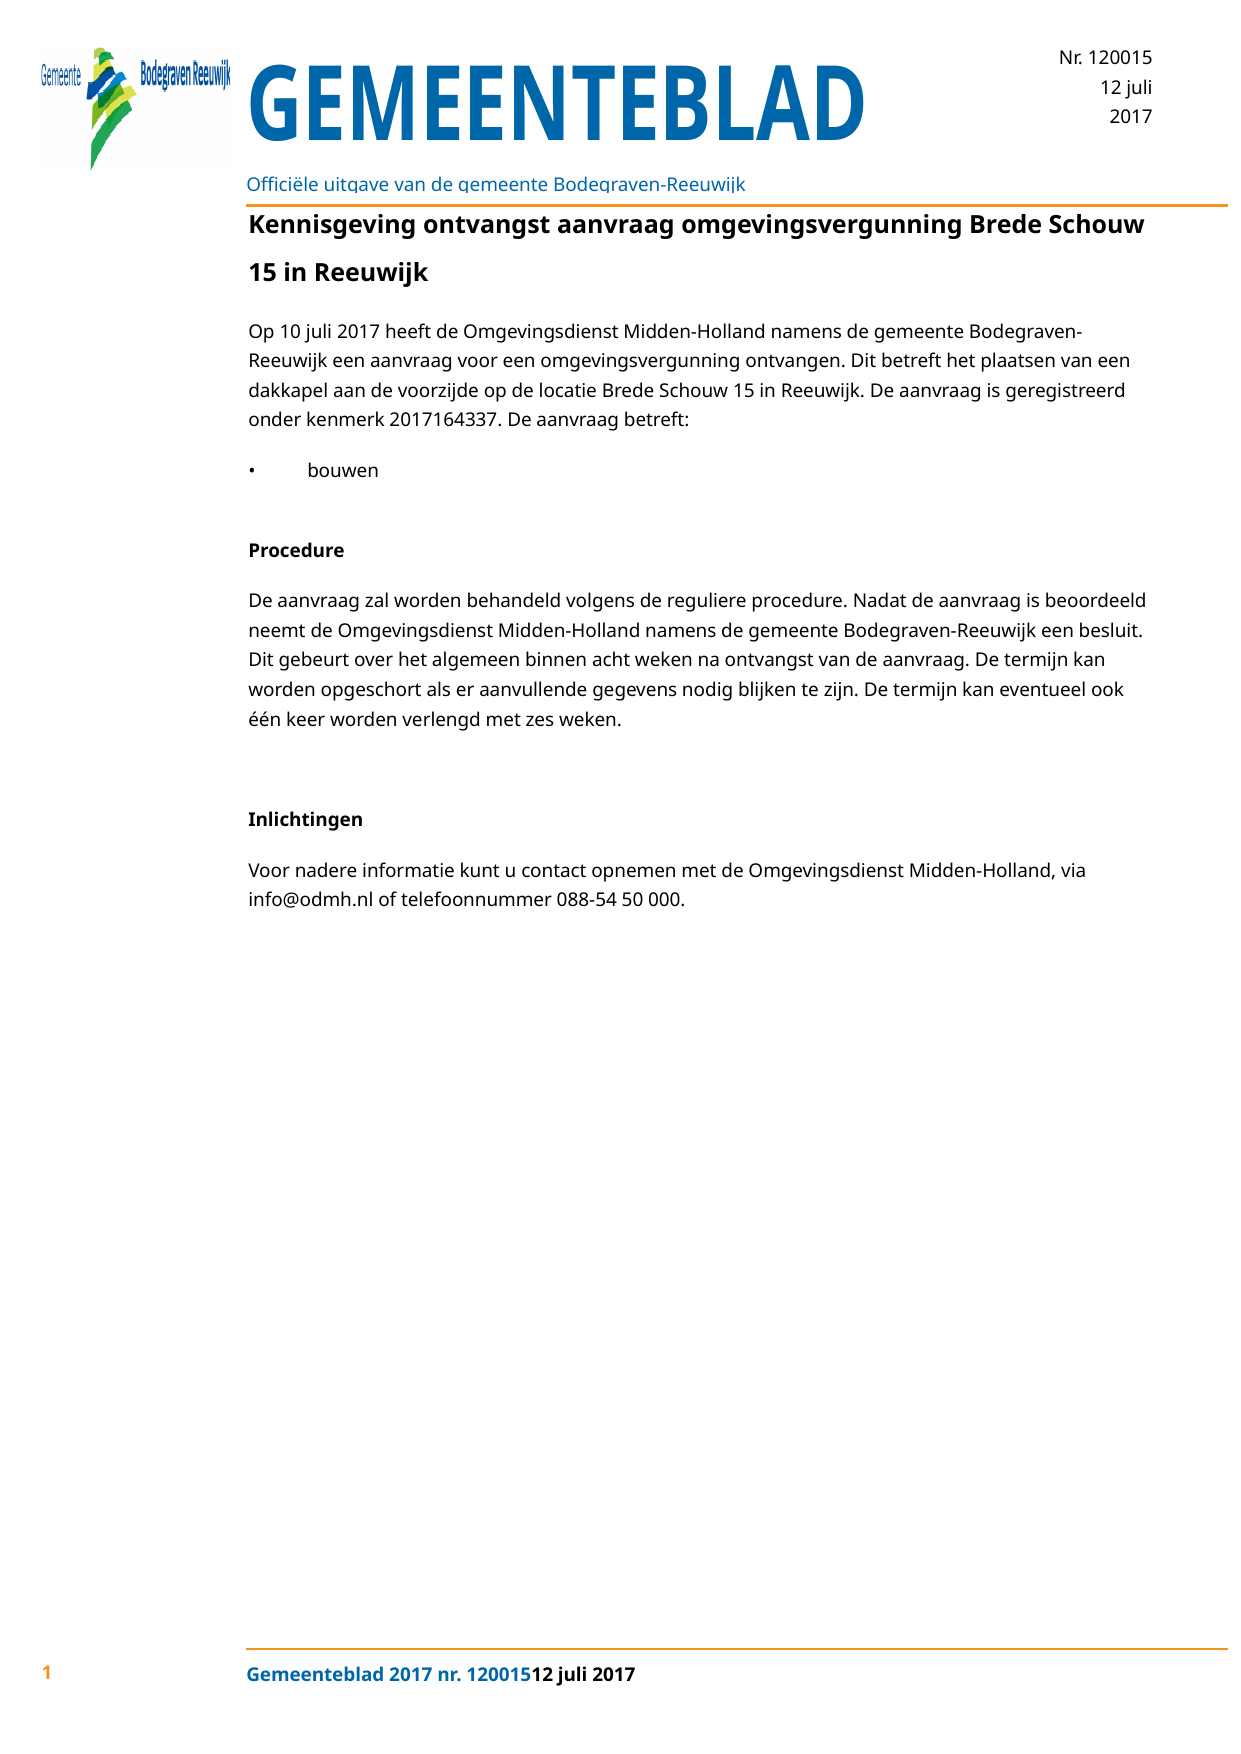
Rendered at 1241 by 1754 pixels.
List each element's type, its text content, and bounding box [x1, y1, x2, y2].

text De aanvraag zal worden behandeld volgens de reguliere procedure. Nadat de aanvraag is beoordeeld neemt de Omgevingsdienst Midden-Holland namens de gemeente Bodegraven-Reeuwijk een besluit. Dit gebeurt over het algemeen binnen acht weken na ontvangst van de aanvraag. De termijn kan worden opgeschort als er aanvullende gegevens nodig blijken te zijn. De termijn kan eventueel ook één keer worden verlengd met zes weken. [248, 587, 1152, 732]
picture [41, 47, 231, 172]
text Voor nadere informatie kunt u contact opnemen met de Omgevingsdienst Midden-Holland, via info@odmh.nl of telefoonnummer 088-54 50 000. [248, 857, 1152, 912]
list bouwen [248, 457, 1152, 483]
text Inlichtingen [248, 807, 1152, 832]
text Kennisgeving ontvangst aanvraag omgevingsvergunning Brede Schouw 15 in Reeuwijk [248, 207, 1152, 288]
text Op 10 juli 2017 heeft de Omgevingsdienst Midden-Holland namens de gemeente Bodegraven-Reeuwijk een aanvraag voor een omgevingsvergunning ontvangen. Dit betreft het plaatsen van een dakkapel aan de voorzijde op de locatie Brede Schouw 15 in Reeuwijk. De aanvraag is geregistreerd onder kenmerk 2017164337. De aanvraag betreft: [248, 318, 1152, 432]
text Procedure [248, 537, 1152, 563]
